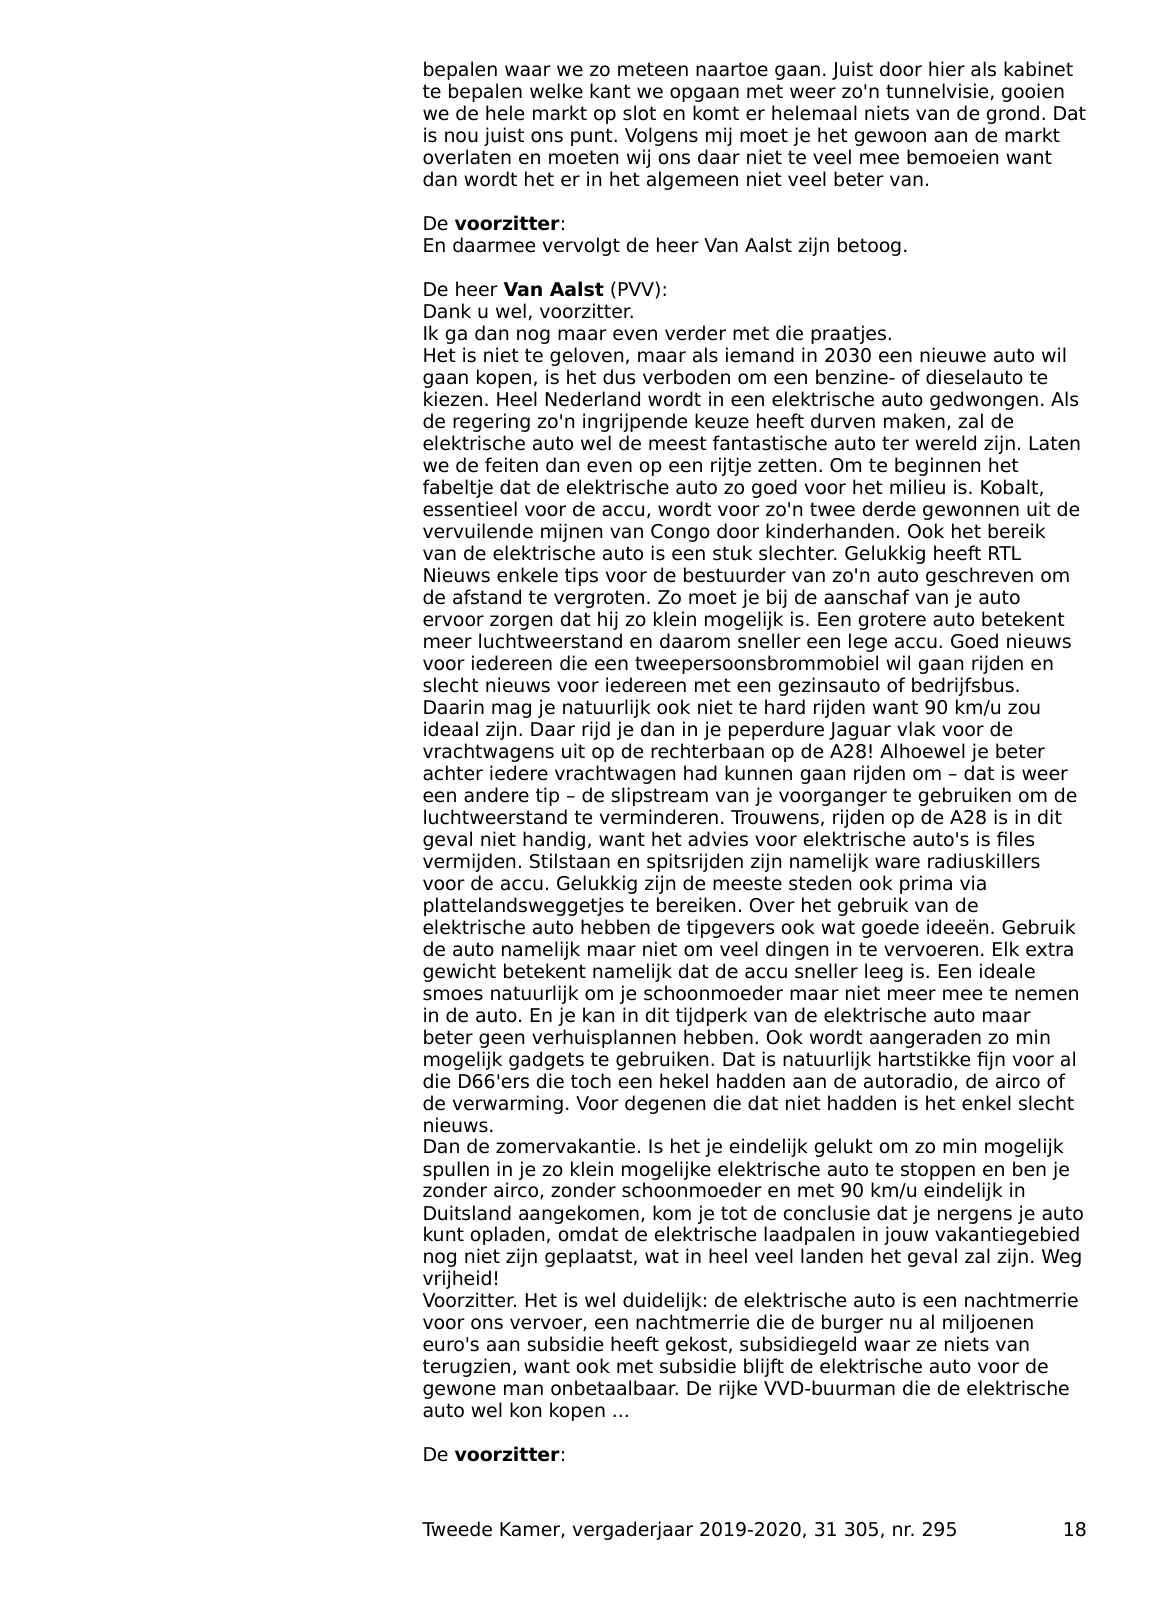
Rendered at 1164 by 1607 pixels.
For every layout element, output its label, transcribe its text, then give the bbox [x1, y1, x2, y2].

text Dan de zomervakantie. Is het je eindelijk gelukt om zo min mogelijk spullen in je zo klein mogelijke elektrische auto te stoppen en ben je zonder airco, zonder schoonmoeder en met 90 km/u eindelijk in Duitsland aangekomen, kom je tot de conclusie dat je nergens je auto kunt opladen, omdat de elektrische laadpalen in jouw vakantiegebied nog niet zijn geplaatst, wat in heel veel landen het geval zal zijn. Weg vrijheid! [422, 1136, 1087, 1290]
text Het is niet te geloven, maar als iemand in 2030 een nieuwe auto wil gaan kopen, is het dus verboden om een benzine- of dieselauto te kiezen. Heel Nederland wordt in een elektrische auto gedwongen. Als de regering zo'n ingrijpende keuze heeft durven maken, zal de elektrische auto wel de meest fantastische auto ter wereld zijn. Laten we de feiten dan even op een rijtje zetten. Om te beginnen het fabeltje dat de elektrische auto zo goed voor het milieu is. Kobalt, essentieel voor de accu, wordt voor zo'n twee derde gewonnen uit de vervuilende mijnen van Congo door kinderhanden. Ook het bereik van de elektrische auto is een stuk slechter. Gelukkig heeft RTL Nieuws enkele tips voor de bestuurder van zo'n auto geschreven om de afstand te vergroten. Zo moet je bij de aanschaf van je auto ervoor zorgen dat hij zo klein mogelijk is. Een grotere auto betekent meer luchtweerstand en daarom sneller een lege accu. Goed nieuws voor iedereen die een tweepersoonsbrommobiel wil gaan rijden en slecht nieuws voor iedereen met een gezinsauto of bedrijfsbus. Daarin mag je natuurlijk ook niet te hard rijden want 90 km/u zou ideaal zijn. Daar rijd je dan in je peperdure Jaguar vlak voor de vrachtwagens uit op de rechterbaan op de A28! Alhoewel je beter achter iedere vrachtwagen had kunnen gaan rijden om – dat is weer een andere tip – de slipstream van je voorganger te gebruiken om de luchtweerstand te verminderen. Trouwens, rijden op de A28 is in dit geval niet handig, want het advies voor elektrische auto's is files vermijden. Stilstaan en spitsrijden zijn namelijk ware radiuskillers voor de accu. Gelukkig zijn de meeste steden ook prima via plattelandsweggetjes te bereiken. Over het gebruik van de elektrische auto hebben de tipgevers ook wat goede ideeën. Gebruik de auto namelijk maar niet om veel dingen in te vervoeren. Elk extra gewicht betekent namelijk dat de accu sneller leeg is. Een ideale smoes natuurlijk om je schoonmoeder maar niet meer mee te nemen in de auto. En je kan in dit tijdperk van de elektrische auto maar beter geen verhuisplannen hebben. Ook wordt aangeraden zo min mogelijk gadgets te gebruiken. Dat is natuurlijk hartstikke fijn voor al die D66'ers die toch een hekel hadden aan de autoradio, de airco of de verwarming. Voor degenen die dat niet hadden is het enkel slecht nieuws. [422, 345, 1087, 1136]
text Voorzitter. Het is wel duidelijk: de elektrische auto is een nachtmerrie voor ons vervoer, een nachtmerrie die de burger nu al miljoenen euro's aan subsidie heeft gekost, subsidiegeld waar ze niets van terugzien, want ook met subsidie blijft de elektrische auto voor de gewone man onbetaalbaar. De rijke VVD-buurman die de elektrische auto wel kon kopen ... [422, 1290, 1087, 1422]
text De voorzitter: [422, 1444, 1087, 1466]
text En daarmee vervolgt de heer Van Aalst zijn betoog. [422, 235, 1087, 257]
text Ik ga dan nog maar even verder met die praatjes. [422, 323, 1087, 345]
text bepalen waar we zo meteen naartoe gaan. Juist door hier als kabinet te bepalen welke kant we opgaan met weer zo'n tunnelvisie, gooien we de hele markt op slot en komt er helemaal niets van de grond. Dat is nou juist ons punt. Volgens mij moet je het gewoon aan de markt overlaten en moeten wij ons daar niet te veel mee bemoeien want dan wordt het er in het algemeen niet veel beter van. [422, 59, 1087, 191]
text De heer Van Aalst (PVV): [422, 279, 1087, 301]
text De voorzitter: [422, 213, 1087, 235]
text Dank u wel, voorzitter. [422, 301, 1087, 323]
